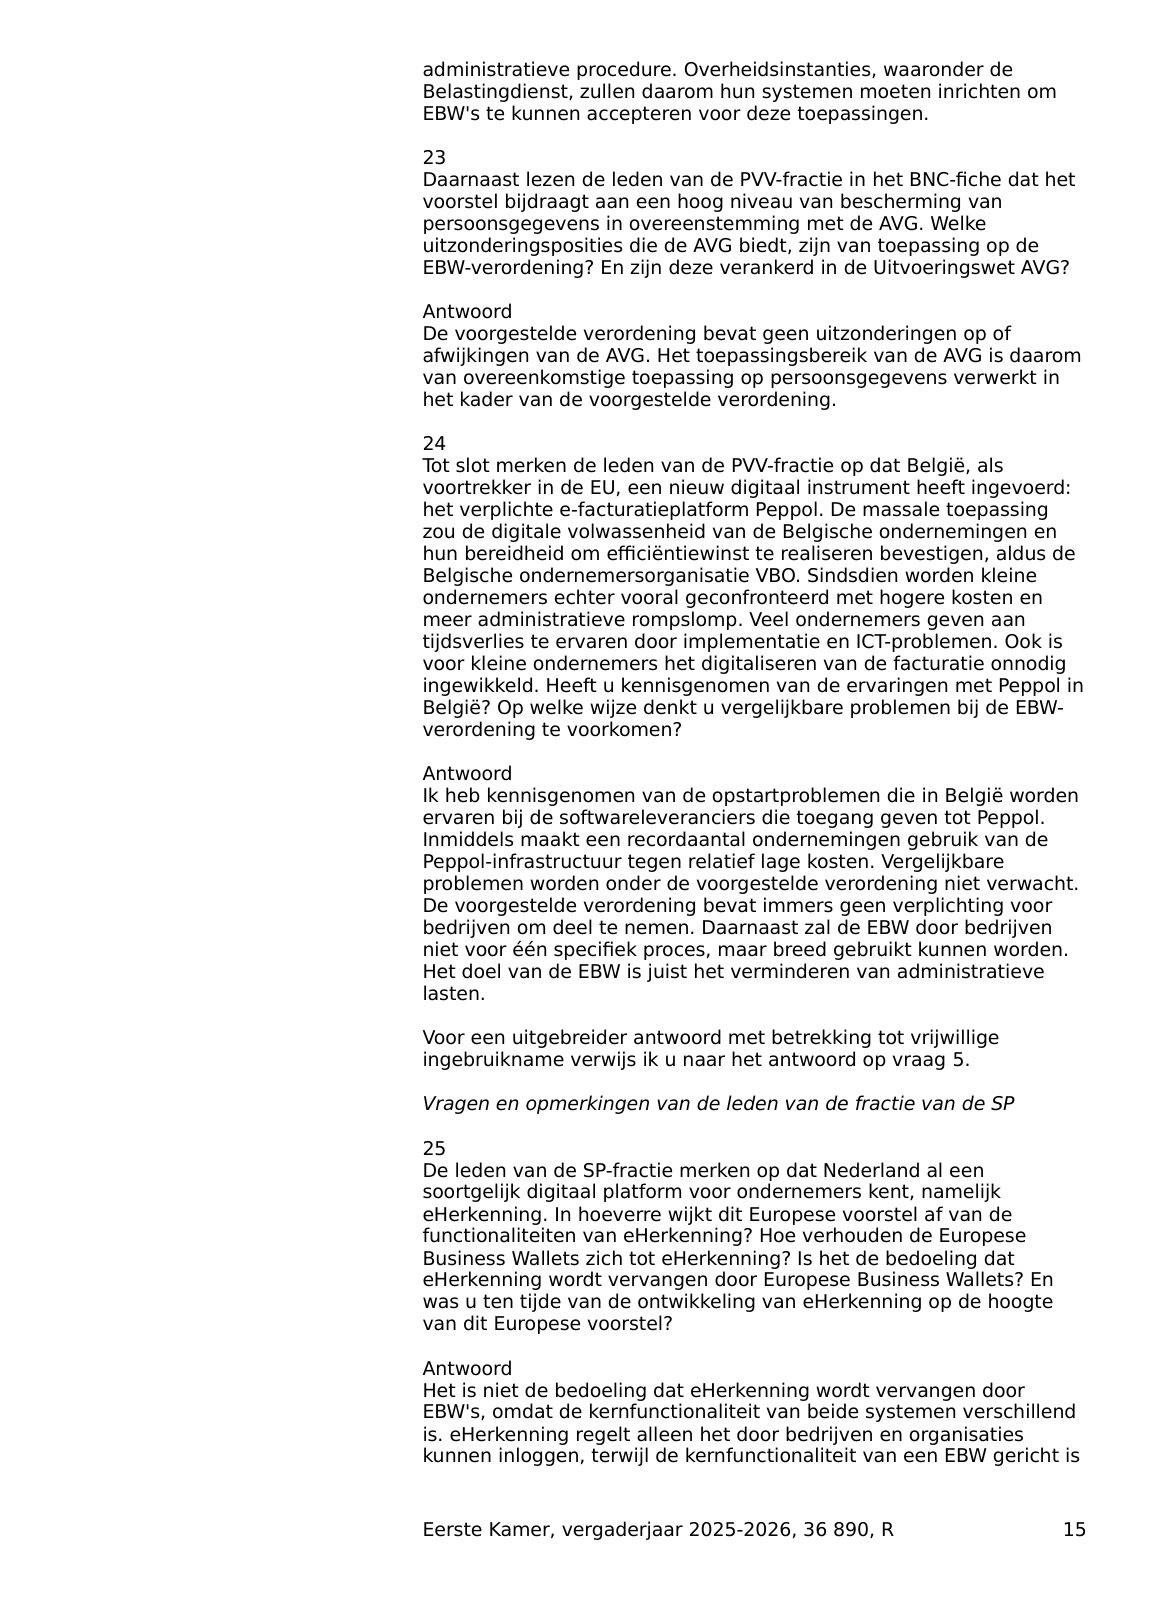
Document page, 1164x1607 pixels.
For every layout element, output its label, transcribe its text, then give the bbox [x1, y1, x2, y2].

text 24 [422, 433, 1087, 455]
text De leden van de SP-fractie merken op dat Nederland al een soortgelijk digitaal platform voor ondernemers kent, namelijk eHerkenning. In hoeverre wijkt dit Europese voorstel af van de functionaliteiten van eHerkenning? Hoe verhouden de Europese Business Wallets zich tot eHerkenning? Is het de bedoeling dat eHerkenning wordt vervangen door Europese Business Wallets? En was u ten tijde van de ontwikkeling van eHerkenning op de hoogte van dit Europese voorstel? [422, 1159, 1087, 1335]
text Ik heb kennisgenomen van de opstartproblemen die in België worden ervaren bij de softwareleveranciers die toegang geven tot Peppol. Inmiddels maakt een recordaantal ondernemingen gebruik van de Peppol-infrastructuur tegen relatief lage kosten. Vergelijkbare problemen worden onder de voorgestelde verordening niet verwacht. De voorgestelde verordening bevat immers geen verplichting voor bedrijven om deel te nemen. Daarnaast zal de EBW door bedrijven niet voor één specifiek proces, maar breed gebruikt kunnen worden. Het doel van de EBW is juist het verminderen van administratieve lasten. [422, 785, 1087, 1005]
text Antwoord [422, 301, 1087, 323]
text administratieve procedure. Overheidsinstanties, waaronder de Belastingdienst, zullen daarom hun systemen moeten inrichten om EBW's te kunnen accepteren voor deze toepassingen. [422, 59, 1087, 125]
text De voorgestelde verordening bevat geen uitzonderingen op of afwijkingen van de AVG. Het toepassingsbereik van de AVG is daarom van overeenkomstige toepassing op persoonsgegevens verwerkt in het kader van de voorgestelde verordening. [422, 323, 1087, 411]
text Tot slot merken de leden van de PVV-fractie op dat België, als voortrekker in de EU, een nieuw digitaal instrument heeft ingevoerd: het verplichte e-facturatieplatform Peppol. De massale toepassing zou de digitale volwassenheid van de Belgische ondernemingen en hun bereidheid om efficiëntiewinst te realiseren bevestigen, aldus de Belgische ondernemersorganisatie VBO. Sindsdien worden kleine ondernemers echter vooral geconfronteerd met hogere kosten en meer administratieve rompslomp. Veel ondernemers geven aan tijdsverlies te ervaren door implementatie en ICT-problemen. Ook is voor kleine ondernemers het digitaliseren van de facturatie onnodig ingewikkeld. Heeft u kennisgenomen van de ervaringen met Peppol in België? Op welke wijze denkt u vergelijkbare problemen bij de EBW-verordening te voorkomen? [422, 455, 1087, 741]
text Daarnaast lezen de leden van de PVV-fractie in het BNC-fiche dat het voorstel bijdraagt aan een hoog niveau van bescherming van persoonsgegevens in overeenstemming met de AVG. Welke uitzonderingsposities die de AVG biedt, zijn van toepassing op de EBW-verordening? En zijn deze verankerd in de Uitvoeringswet AVG? [422, 169, 1087, 279]
text Antwoord [422, 1357, 1087, 1379]
text Voor een uitgebreider antwoord met betrekking tot vrijwillige ingebruikname verwijs ik u naar het antwoord op vraag 5. [422, 1027, 1087, 1071]
text Het is niet de bedoeling dat eHerkenning wordt vervangen door EBW's, omdat de kernfunctionaliteit van beide systemen verschillend is. eHerkenning regelt alleen het door bedrijven en organisaties kunnen inloggen, terwijl de kernfunctionaliteit van een EBW gericht is [422, 1379, 1087, 1467]
subtitle Vragen en opmerkingen van de leden van de fractie van de SP [422, 1093, 1087, 1115]
text 23 [422, 147, 1087, 169]
text 25 [422, 1137, 1087, 1159]
text Antwoord [422, 763, 1087, 785]
